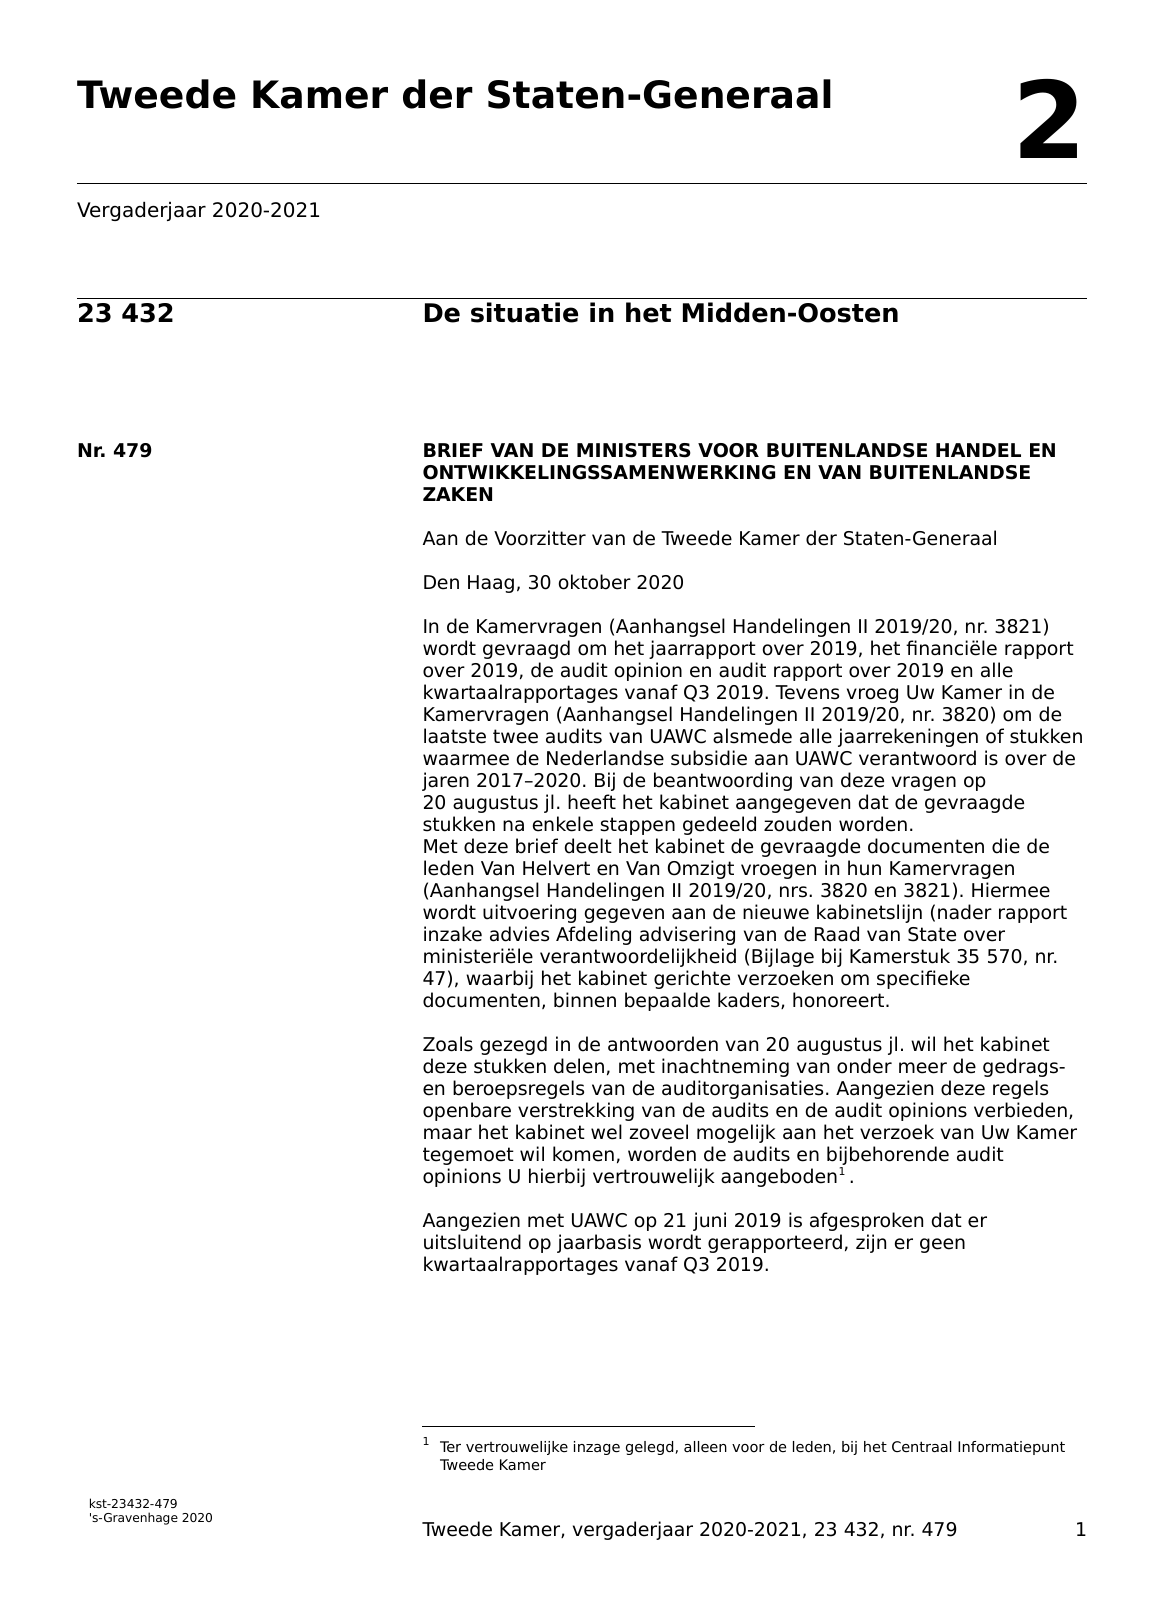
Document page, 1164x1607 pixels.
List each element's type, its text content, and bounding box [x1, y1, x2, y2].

subtitle Nr. 479 BRIEF VAN DE MINISTERS VOOR BUITENLANDSE HANDEL EN ONTWIKKELINGSSAMENWERKING EN VAN BUITENLANDSE ZAKEN [77, 440, 1087, 506]
table_cell Vergaderjaar 2020-2021 [77, 184, 1087, 298]
text Aan de Voorzitter van de Tweede Kamer der Staten-Generaal [422, 528, 1087, 550]
text kst-23432-479 [88, 1497, 323, 1511]
text Ter vertrouwelijke inzage gelegd, alleen voor de leden, bij het Centraal Informatiepunt Tweede Kamer [422, 1435, 1087, 1474]
text Den Haag, 30 oktober 2020 [422, 572, 1087, 594]
text Zoals gezegd in de antwoorden van 20 augustus jl. wil het kabinet deze stukken delen, met inachtneming van onder meer de gedrags- en beroepsregels van de auditorganisaties. Aangezien deze regels openbare verstrekking van de audits en de audit opinions verbieden, maar het kabinet wel zoveel mogelijk aan het verzoek van Uw Kamer tegemoet wil komen, worden de audits en bijbehorende audit opinions U hierbij vertrouwelijk aangeboden. [422, 1034, 1087, 1188]
text Met deze brief deelt het kabinet de gevraagde documenten die de leden Van Helvert en Van Omzigt vroegen in hun Kamervragen (Aanhangsel Handelingen II 2019/20, nrs. 3820 en 3821). Hiermee wordt uitvoering gegeven aan de nieuwe kabinetslijn (nader rapport inzake advies Afdeling advisering van de Raad van State over ministeriële verantwoordelijkheid (Bijlage bij Kamerstuk 35 570, nr. 47), waarbij het kabinet gerichte verzoeken om specifieke documenten, binnen bepaalde kaders, honoreert. [422, 836, 1087, 1012]
text 's-Gravenhage 2020 [88, 1511, 323, 1525]
text In de Kamervragen (Aanhangsel Handelingen II 2019/20, nr. 3821) wordt gevraagd om het jaarrapport over 2019, het financiële rapport over 2019, de audit opinion en audit rapport over 2019 en alle kwartaalrapportages vanaf Q3 2019. Tevens vroeg Uw Kamer in de Kamervragen (Aanhangsel Handelingen II 2019/20, nr. 3820) om de laatste twee audits van UAWC alsmede alle jaarrekeningen of stukken waarmee de Nederlandse subsidie aan UAWC verantwoord is over de jaren 2017–2020. Bij de beantwoording van deze vragen op 20 augustus jl. heeft het kabinet aangegeven dat de gevraagde stukken na enkele stappen gedeeld zouden worden. [422, 616, 1087, 836]
table_header 2 [886, 59, 1087, 183]
table_header Tweede Kamer der Staten-Generaal [77, 59, 886, 183]
text Aangezien met UAWC op 21 juni 2019 is afgesproken dat er uitsluitend op jaarbasis wordt gerapporteerd, zijn er geen kwartaalrapportages vanaf Q3 2019. [422, 1210, 1087, 1276]
subtitle 23 432 De situatie in het Midden-Oosten [77, 299, 1087, 329]
